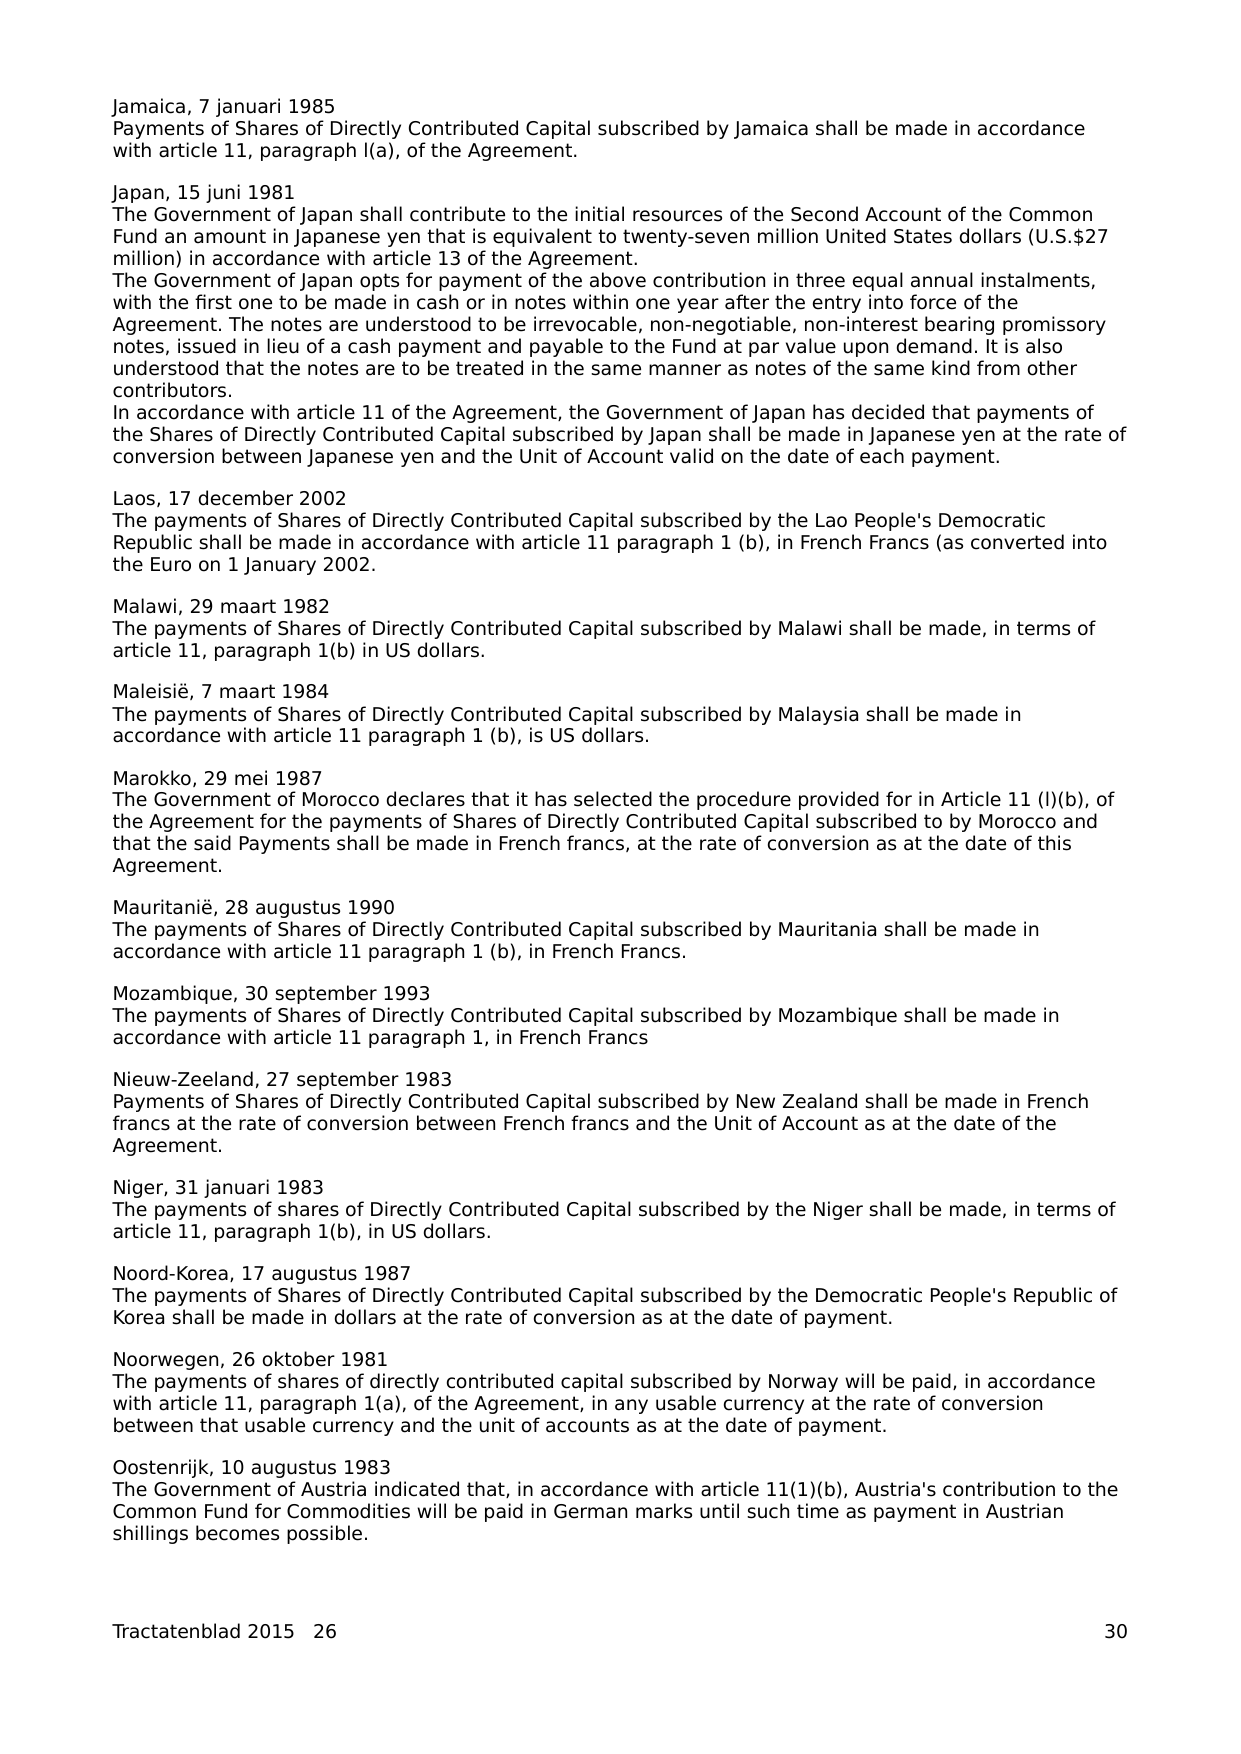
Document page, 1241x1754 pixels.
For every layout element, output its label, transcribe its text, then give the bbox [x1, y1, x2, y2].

text In accordance with article 11 of the Agreement, the Government of Japan has decided that payments of the Shares of Directly Contributed Capital subscribed by Japan shall be made in Japanese yen at the rate of conversion between Japanese yen and the Unit of Account valid on the date of each payment. [112, 402, 1128, 468]
text Noorwegen, 26 oktober 1981 [112, 1349, 1128, 1371]
text Niger, 31 januari 1983 [112, 1177, 1128, 1199]
text Japan, 15 juni 1981 [112, 182, 1128, 204]
text Malawi, 29 maart 1982 [112, 596, 1128, 617]
text The Government of Japan shall contribute to the initial resources of the Second Account of the Common Fund an amount in Japanese yen that is equivalent to twenty-seven million United States dollars (U.S.$27 million) in accordance with article 13 of the Agreement. [112, 204, 1128, 270]
text The payments of Shares of Directly Contributed Capital subscribed by Malawi shall be made, in terms of article 11, paragraph 1(b) in US dollars. [112, 617, 1128, 661]
text Nieuw-Zeeland, 27 september 1983 [112, 1069, 1128, 1091]
text Laos, 17 december 2002 [112, 488, 1128, 509]
text The payments of Shares of Directly Contributed Capital subscribed by Malaysia shall be made in accordance with article 11 paragraph 1 (b), is US dollars. [112, 703, 1128, 747]
text Mauritanië, 28 augustus 1990 [112, 897, 1128, 919]
text The Government of Morocco declares that it has selected the procedure provided for in Article 11 (l)(b), of the Agreement for the payments of Shares of Directly Contributed Capital subscribed to by Morocco and that the said Payments shall be made in French francs, at the rate of conversion as at the date of this Agreement. [112, 789, 1128, 877]
text The payments of Shares of Directly Contributed Capital subscribed by Mauritania shall be made in accordance with article 11 paragraph 1 (b), in French Francs. [112, 919, 1128, 963]
text The payments of Shares of Directly Contributed Capital subscribed by the Lao People's Democratic Republic shall be made in accordance with article 11 paragraph 1 (b), in French Francs (as converted into the Euro on 1 January 2002. [112, 509, 1128, 576]
text The payments of shares of directly contributed capital subscribed by Norway will be paid, in accordance with article 11, paragraph 1(a), of the Agreement, in any usable currency at the rate of conversion between that usable currency and the unit of accounts as at the date of payment. [112, 1371, 1128, 1437]
text The payments of Shares of Directly Contributed Capital subscribed by Mozambique shall be made in accordance with article 11 paragraph 1, in French Francs [112, 1005, 1128, 1049]
text The payments of Shares of Directly Contributed Capital subscribed by the Democratic People's Republic of Korea shall be made in dollars at the rate of conversion as at the date of payment. [112, 1285, 1128, 1329]
text Noord-Korea, 17 augustus 1987 [112, 1263, 1128, 1285]
text Mozambique, 30 september 1993 [112, 983, 1128, 1005]
text Marokko, 29 mei 1987 [112, 767, 1128, 789]
text Oostenrijk, 10 augustus 1983 [112, 1457, 1128, 1479]
text Maleisië, 7 maart 1984 [112, 681, 1128, 703]
text Payments of Shares of Directly Contributed Capital subscribed by New Zealand shall be made in French francs at the rate of conversion between French francs and the Unit of Account as at the date of the Agreement. [112, 1091, 1128, 1157]
text Jamaica, 7 januari 1985 [112, 96, 1128, 118]
text The Government of Austria indicated that, in accordance with article 11(1)(b), Austria's contribution to the Common Fund for Commodities will be paid in German marks until such time as payment in Austrian shillings becomes possible. [112, 1479, 1128, 1545]
text The Government of Japan opts for payment of the above contribution in three equal annual instalments, with the first one to be made in cash or in notes within one year after the entry into force of the Agreement. The notes are understood to be irrevocable, non-negotiable, non-interest bearing promissory notes, issued in lieu of a cash payment and payable to the Fund at par value upon demand. It is also understood that the notes are to be treated in the same manner as notes of the same kind from other contributors. [112, 270, 1128, 402]
text Payments of Shares of Directly Contributed Capital subscribed by Jamaica shall be made in accordance with article 11, paragraph l(a), of the Agreement. [112, 118, 1128, 162]
text The payments of shares of Directly Contributed Capital subscribed by the Niger shall be made, in terms of article 11, paragraph 1(b), in US dollars. [112, 1199, 1128, 1243]
